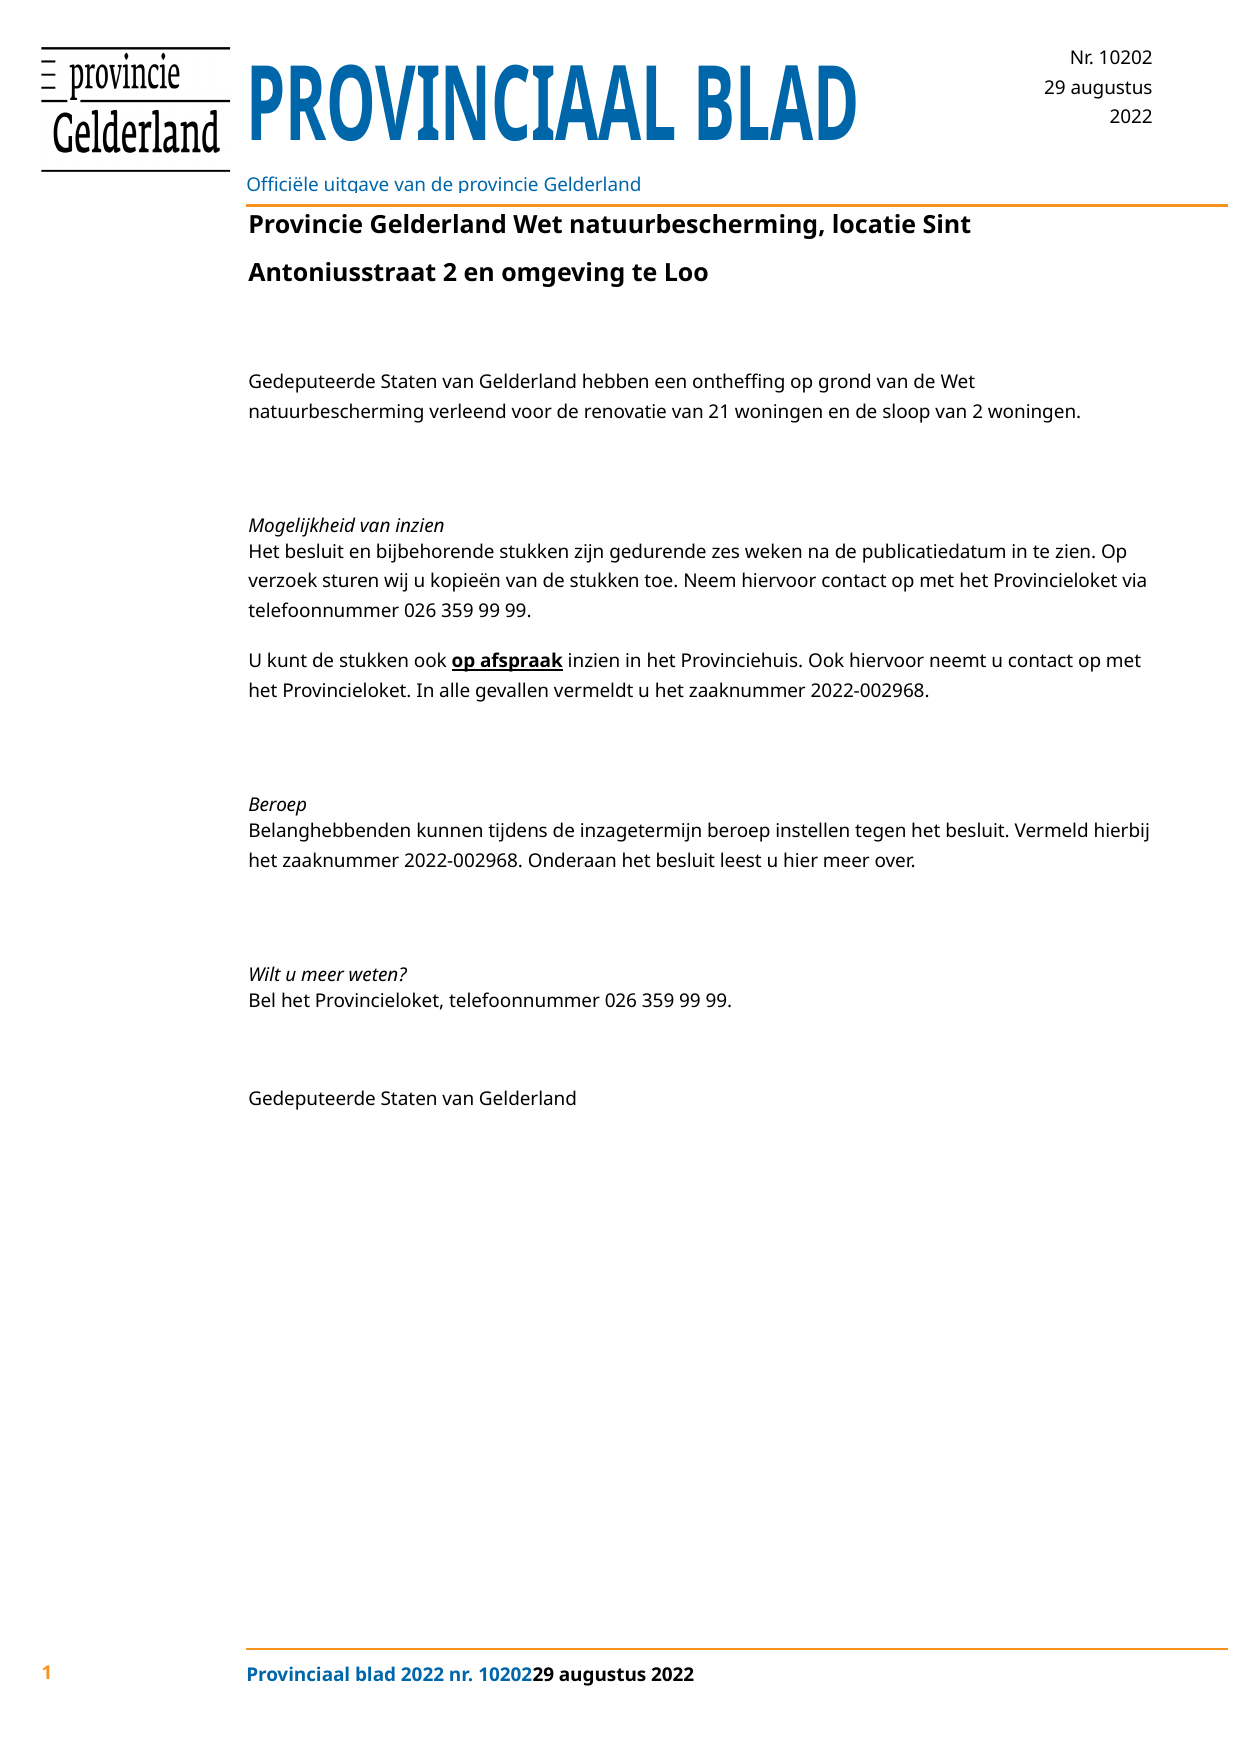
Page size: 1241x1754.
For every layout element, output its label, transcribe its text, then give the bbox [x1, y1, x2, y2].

text Het besluit en bijbehorende stukken zijn gedurende zes weken na de publicatiedatum in te zien. Op verzoek sturen wij u kopieën van de stukken toe. Neem hiervoor contact op met het Provincieloket via telefoonnummer 026 359 99 99. [248, 538, 1152, 623]
text Wilt u meer weten? [248, 961, 1152, 987]
text Gedeputeerde Staten van Gelderland [248, 1085, 1152, 1111]
text U kunt de stukken ook op afspraak inzien in het Provinciehuis. Ook hiervoor neemt u contact op met het Provincieloket. In alle gevallen vermeldt u het zaaknummer 2022-002968. [248, 648, 1152, 703]
text Bel het Provincieloket, telefoonnummer 026 359 99 99. [248, 987, 1152, 1013]
text Belanghebbenden kunnen tijdens de inzagetermijn beroep instellen tegen het besluit. Vermeld hierbij het zaaknummer 2022-002968. Onderaan het besluit leest u hier meer over. [248, 817, 1152, 873]
text Mogelijkheid van inzien [248, 512, 1152, 538]
text Provincie Gelderland Wet natuurbescherming, locatie Sint Antoniusstraat 2 en omgeving te Loo [248, 207, 1152, 288]
text Gedeputeerde Staten van Gelderland hebben een ontheffing op grond van de Wet natuurbescherming verleend voor de renovatie van 21 woningen en de sloop van 2 woningen. [248, 368, 1152, 424]
text Beroep [248, 792, 1152, 817]
picture [41, 47, 231, 172]
